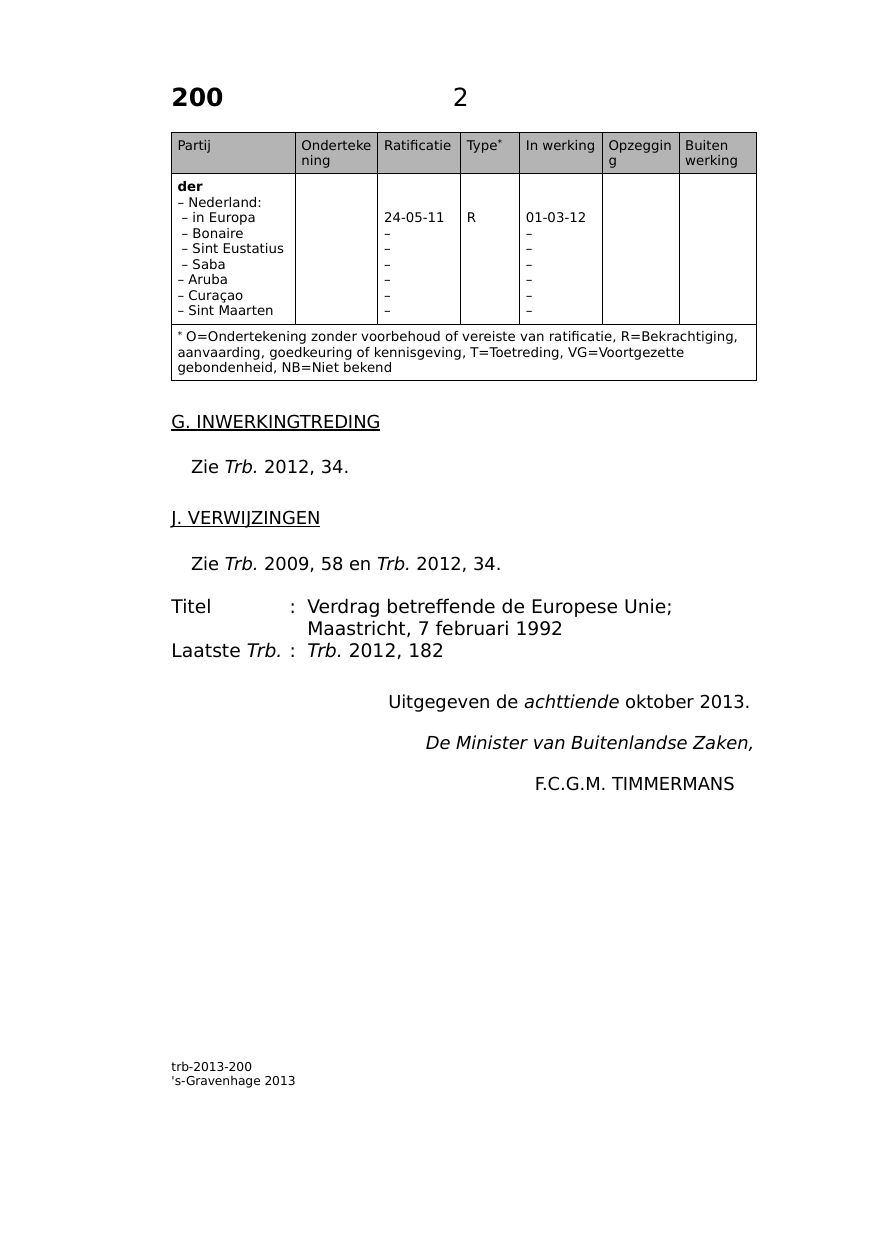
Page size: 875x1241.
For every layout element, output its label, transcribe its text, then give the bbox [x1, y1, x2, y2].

subtitle J. VERWIJZINGEN [171, 508, 756, 529]
table_cell [296, 288, 377, 303]
table_cell 01-03-12 [520, 210, 602, 226]
table_cell – Sint Maarten [172, 303, 295, 323]
table_header Type* [461, 133, 519, 173]
table_cell [461, 288, 519, 303]
table_cell [296, 195, 377, 210]
table_cell [296, 210, 377, 226]
table_cell [680, 174, 756, 194]
table_cell 24-05-11 [378, 210, 460, 226]
table_cell [680, 210, 756, 226]
table_cell [461, 195, 519, 210]
table_cell Trb. 2012, 182 [307, 640, 756, 662]
table_cell – [520, 272, 602, 288]
table_cell [603, 226, 679, 241]
table_cell – Nederland: [172, 195, 295, 210]
text Zie Trb. 2009, 58 en Trb. 2012, 34. [171, 554, 756, 574]
table_header Buiten werking [680, 133, 756, 173]
table_cell – [520, 226, 602, 241]
table_cell [680, 257, 756, 272]
table_cell [603, 257, 679, 272]
table_cell [680, 226, 756, 241]
table_cell [603, 303, 679, 323]
table_cell [603, 195, 679, 210]
table_cell [296, 241, 377, 257]
table_cell Laatste Trb. [171, 640, 289, 662]
table_cell [680, 288, 756, 303]
table_cell – Curaçao [172, 288, 295, 303]
table_cell – [378, 303, 460, 323]
table_cell : [289, 640, 307, 662]
table_header Ratificatie [378, 133, 460, 173]
table_cell [603, 272, 679, 288]
table_cell [461, 303, 519, 323]
table_cell – Aruba [172, 272, 295, 288]
table_cell [461, 174, 519, 194]
table_header Verdrag betreffende de Europese Unie; Maastricht, 7 februari 1992 [307, 596, 756, 640]
table_cell [378, 174, 460, 194]
text Uitgegeven de achttiende oktober 2013. [171, 692, 756, 713]
table_cell – [378, 288, 460, 303]
table_cell [520, 174, 602, 194]
table_cell * O=Ondertekening zonder voorbehoud of vereiste van ratificatie, R=Bekrachtiging, aanvaarding, goedkeuring of kennisgeving, T=Toetreding, VG=Voortgezette gebondenheid, NB=Niet bekend [172, 325, 756, 380]
table_cell – [520, 288, 602, 303]
table_cell [378, 195, 460, 210]
table_cell [520, 195, 602, 210]
table_cell – [378, 257, 460, 272]
table_cell der [172, 174, 295, 194]
table_header In werking [520, 133, 602, 173]
text trb-2013-200 [171, 1060, 405, 1074]
table_cell – [378, 226, 460, 241]
table_cell [296, 174, 377, 194]
table_cell – in Europa [172, 210, 295, 226]
table_cell – [378, 241, 460, 257]
table_cell – [520, 241, 602, 257]
table_header Titel [171, 596, 289, 640]
table_cell [680, 241, 756, 257]
table_header : [289, 596, 307, 640]
table_header Opzegging [603, 133, 679, 173]
table_cell [461, 257, 519, 272]
table_cell [680, 272, 756, 288]
table_cell [603, 288, 679, 303]
table_cell [680, 195, 756, 210]
text Zie Trb. 2012, 34. [171, 457, 756, 478]
table_cell [603, 241, 679, 257]
table_cell – Bonaire [172, 226, 295, 241]
table_cell [296, 303, 377, 323]
table_cell [296, 272, 377, 288]
text De Minister van Buitenlandse Zaken, F.C.G.M. TIMMERMANS [171, 733, 756, 795]
table_cell [461, 241, 519, 257]
subtitle G. INWERKINGTREDING [171, 411, 756, 432]
table_header Partij [172, 133, 295, 173]
table_cell R [461, 210, 519, 226]
table_cell – Sint Eustatius [172, 241, 295, 257]
text 's-Gravenhage 2013 [171, 1074, 405, 1088]
table_cell – [520, 303, 602, 323]
table_cell – Saba [172, 257, 295, 272]
table_header Ondertekening [296, 133, 377, 173]
table_cell [461, 272, 519, 288]
table_cell – [378, 272, 460, 288]
table_cell [603, 210, 679, 226]
table_cell [296, 257, 377, 272]
table_cell [296, 226, 377, 241]
table_cell – [520, 257, 602, 272]
table_cell [461, 226, 519, 241]
table_cell [603, 174, 679, 194]
table_cell [680, 303, 756, 323]
